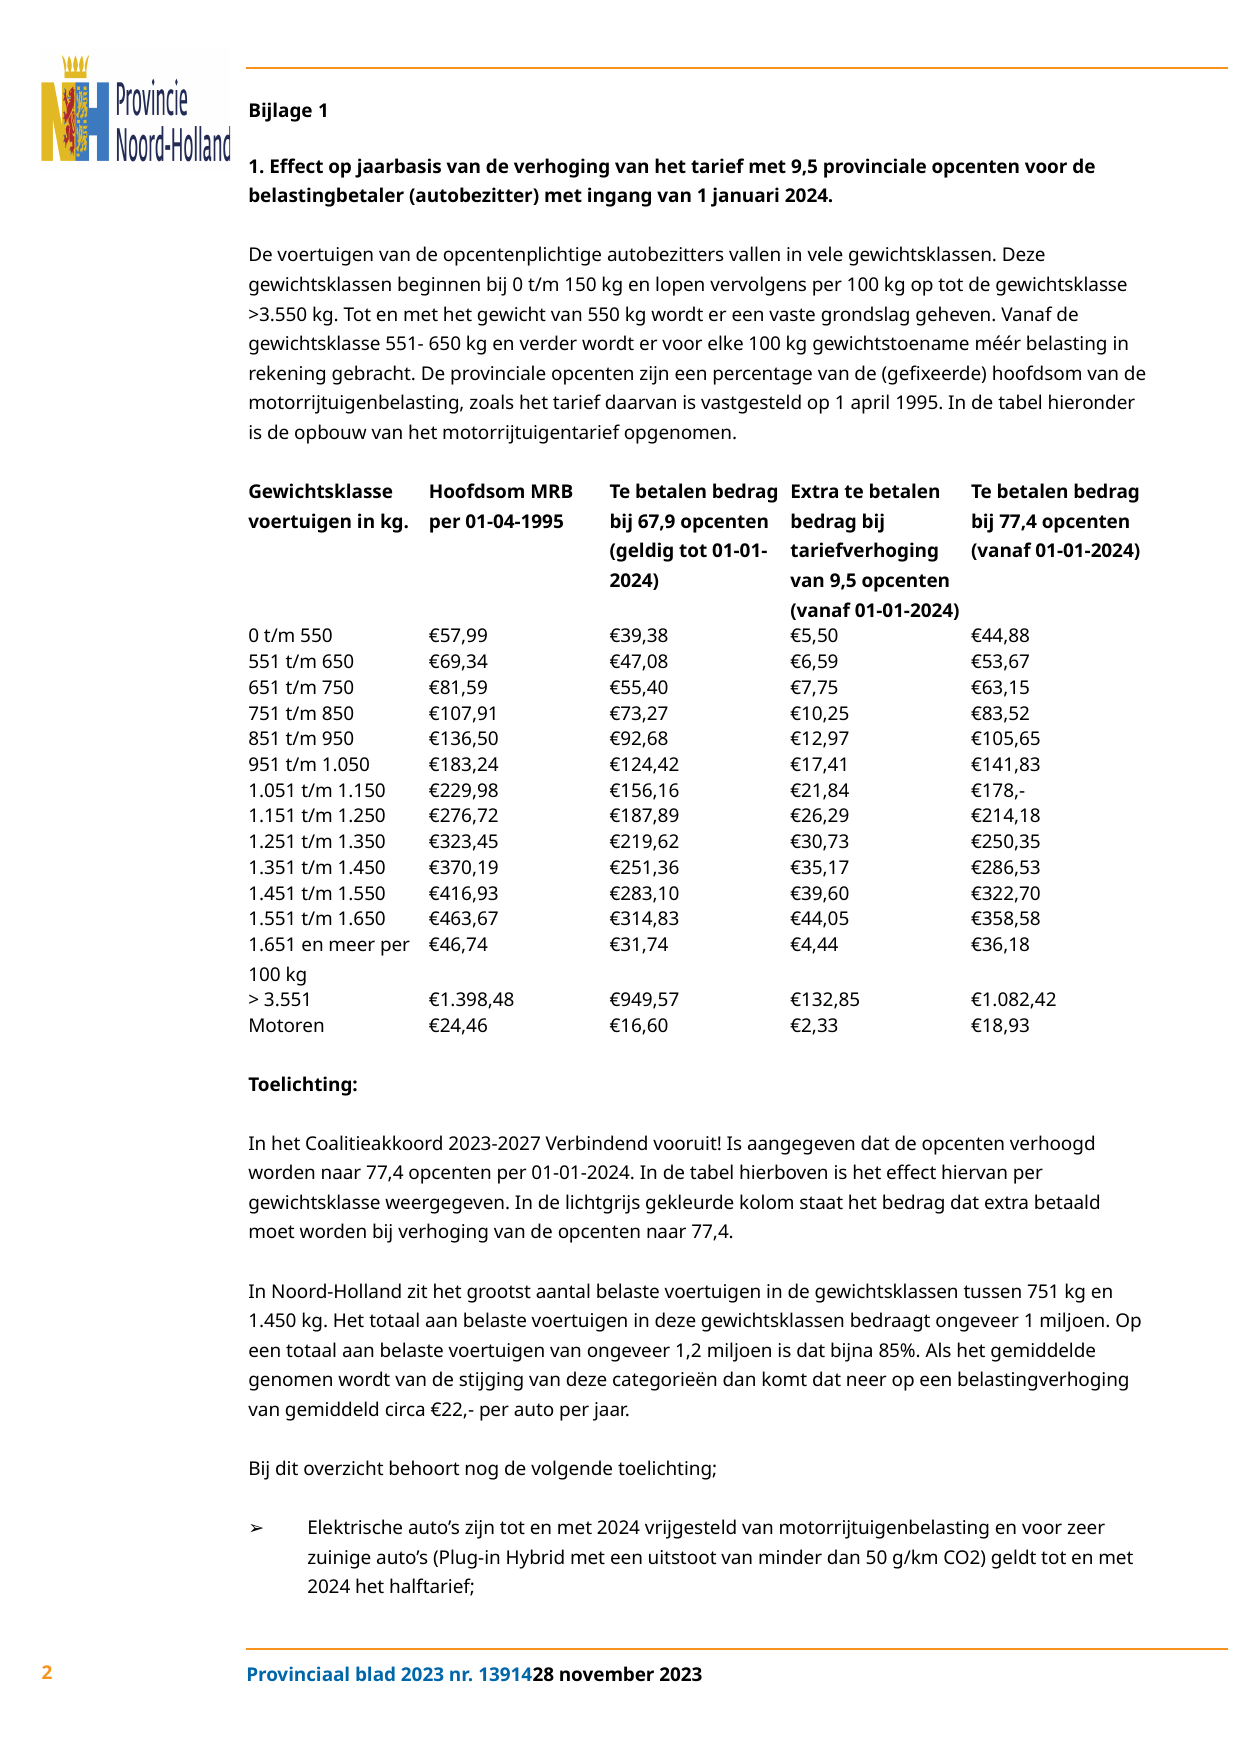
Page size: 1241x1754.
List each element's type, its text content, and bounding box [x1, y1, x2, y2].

table_cell €16,60 [609, 1012, 790, 1038]
table_cell €214,18 [971, 803, 1152, 828]
table_cell 951 t/m 1.050 [248, 751, 429, 777]
table_cell €63,15 [971, 674, 1152, 700]
table_cell €314,83 [609, 906, 790, 931]
table_cell €12,97 [790, 725, 971, 751]
table_cell €132,85 [790, 987, 971, 1012]
table_cell €219,62 [609, 828, 790, 854]
table_cell €178,- [971, 777, 1152, 803]
table_cell €92,68 [609, 725, 790, 751]
table_cell 1.051 t/m 1.150 [248, 777, 429, 803]
table_cell €124,42 [609, 751, 790, 777]
table_cell €105,65 [971, 725, 1152, 751]
table_cell > 3.551 [248, 987, 429, 1012]
table_cell €2,33 [790, 1012, 971, 1038]
table_cell €136,50 [429, 725, 609, 751]
text In het Coalitieakkoord 2023-2027 Verbindend vooruit! Is aangegeven dat de opcenten verhoogd worden naar 77,4 opcenten per 01-01-2024. In de tabel hierboven is het effect hiervan per gewichtsklasse weergegeven. In de lichtgrijs gekleurde kolom staat het bedrag dat extra betaald moet worden bij verhoging van de opcenten naar 77,4. [248, 1130, 1152, 1244]
table_cell €55,40 [609, 674, 790, 700]
table_cell 851 t/m 950 [248, 725, 429, 751]
table_cell €276,72 [429, 803, 609, 828]
table_cell €1.398,48 [429, 987, 609, 1012]
table_cell €21,84 [790, 777, 971, 803]
table_cell €46,74 [429, 931, 609, 987]
table_cell €251,36 [609, 854, 790, 880]
table_cell €1.082,42 [971, 987, 1152, 1012]
list Elektrische auto’s zijn tot en met 2024 vrijgesteld van motorrijtuigenbelasting en voor zeer zuinige auto’s (Plug-in Hybrid met een uitstoot van minder dan 50 g/km CO2) geldt tot en met 2024 het halftarief; [248, 1514, 1152, 1599]
table_cell €183,24 [429, 751, 609, 777]
text In Noord-Holland zit het grootst aantal belaste voertuigen in de gewichtsklassen tussen 751 kg en 1.450 kg. Het totaal aan belaste voertuigen in deze gewichtsklassen bedraagt ongeveer 1 miljoen. Op een totaal aan belaste voertuigen van ongeveer 1,2 miljoen is dat bijna 85%. Als het gemiddelde genomen wordt van de stijging van deze categorieën dan komt dat neer op een belastingverhoging van gemiddeld circa €22,- per auto per jaar. [248, 1278, 1152, 1422]
table_cell €26,29 [790, 803, 971, 828]
table_header Gewichtsklasse voertuigen in kg. [248, 479, 429, 622]
table_cell €286,53 [971, 854, 1152, 880]
table_cell €73,27 [609, 700, 790, 725]
table_cell €31,74 [609, 931, 790, 987]
table_cell €24,46 [429, 1012, 609, 1038]
table_cell €7,75 [790, 674, 971, 700]
table_cell €6,59 [790, 648, 971, 674]
table_cell €358,58 [971, 906, 1152, 931]
table_cell 1.351 t/m 1.450 [248, 854, 429, 880]
table_cell €416,93 [429, 880, 609, 906]
table_cell €949,57 [609, 987, 790, 1012]
table_cell €35,17 [790, 854, 971, 880]
table_cell 1.451 t/m 1.550 [248, 880, 429, 906]
table_cell €250,35 [971, 828, 1152, 854]
table_header Hoofdsom MRB per 01-04-1995 [429, 479, 609, 622]
table_cell €81,59 [429, 674, 609, 700]
table_cell €229,98 [429, 777, 609, 803]
table_cell 651 t/m 750 [248, 674, 429, 700]
table_header Te betalen bedrag bij 67,9 opcenten (geldig tot 01-01-2024) [609, 479, 790, 622]
table_cell €283,10 [609, 880, 790, 906]
table_cell €322,70 [971, 880, 1152, 906]
table_cell €57,99 [429, 623, 609, 648]
text Bijlage 1 [248, 95, 1152, 123]
table_cell 1.551 t/m 1.650 [248, 906, 429, 931]
table_cell €39,60 [790, 880, 971, 906]
table_cell 551 t/m 650 [248, 648, 429, 674]
table_cell €18,93 [971, 1012, 1152, 1038]
table_cell €53,67 [971, 648, 1152, 674]
table_cell €69,34 [429, 648, 609, 674]
text 1. Effect op jaarbasis van de verhoging van het tarief met 9,5 provinciale opcenten voor de belastingbetaler (autobezitter) met ingang van 1 januari 2024. [248, 153, 1152, 208]
table_cell €17,41 [790, 751, 971, 777]
picture [41, 47, 231, 172]
table_cell €5,50 [790, 623, 971, 648]
table_cell €36,18 [971, 931, 1152, 987]
table_cell 1.151 t/m 1.250 [248, 803, 429, 828]
table_cell €156,16 [609, 777, 790, 803]
table_cell €30,73 [790, 828, 971, 854]
text De voertuigen van de opcentenplichtige autobezitters vallen in vele gewichtsklassen. Deze gewichtsklassen beginnen bij 0 t/m 150 kg en lopen vervolgens per 100 kg op tot de gewichtsklasse >3.550 kg. Tot en met het gewicht van 550 kg wordt er een vaste grondslag geheven. Vanaf de gewichtsklasse 551- 650 kg en verder wordt er voor elke 100 kg gewichtstoename méér belasting in rekening gebracht. De provinciale opcenten zijn een percentage van de (gefixeerde) hoofdsom van de motorrijtuigenbelasting, zoals het tarief daarvan is vastgesteld op 1 april 1995. In de tabel hieronder is de opbouw van het motorrijtuigentarief opgenomen. [248, 242, 1152, 445]
table_header Te betalen bedrag bij 77,4 opcenten (vanaf 01-01-2024) [971, 479, 1152, 622]
table_cell €107,91 [429, 700, 609, 725]
table_cell Motoren [248, 1012, 429, 1038]
table_cell €47,08 [609, 648, 790, 674]
text Toelichting: [248, 1071, 1152, 1097]
table_cell 0 t/m 550 [248, 623, 429, 648]
table_cell €323,45 [429, 828, 609, 854]
table_header Extra te betalen bedrag bij tariefverhoging van 9,5 opcenten (vanaf 01-01-2024) [790, 479, 971, 622]
table_cell €39,38 [609, 623, 790, 648]
table_cell €4,44 [790, 931, 971, 987]
table_cell €370,19 [429, 854, 609, 880]
table_cell €83,52 [971, 700, 1152, 725]
table_cell €44,05 [790, 906, 971, 931]
table_cell €141,83 [971, 751, 1152, 777]
table_cell €10,25 [790, 700, 971, 725]
table_cell 1.251 t/m 1.350 [248, 828, 429, 854]
table_cell 1.651 en meer per 100 kg [248, 931, 429, 987]
table_cell €187,89 [609, 803, 790, 828]
table_cell 751 t/m 850 [248, 700, 429, 725]
text Bij dit overzicht behoort nog de volgende toelichting; [248, 1455, 1152, 1481]
table_cell €44,88 [971, 623, 1152, 648]
table_cell €463,67 [429, 906, 609, 931]
